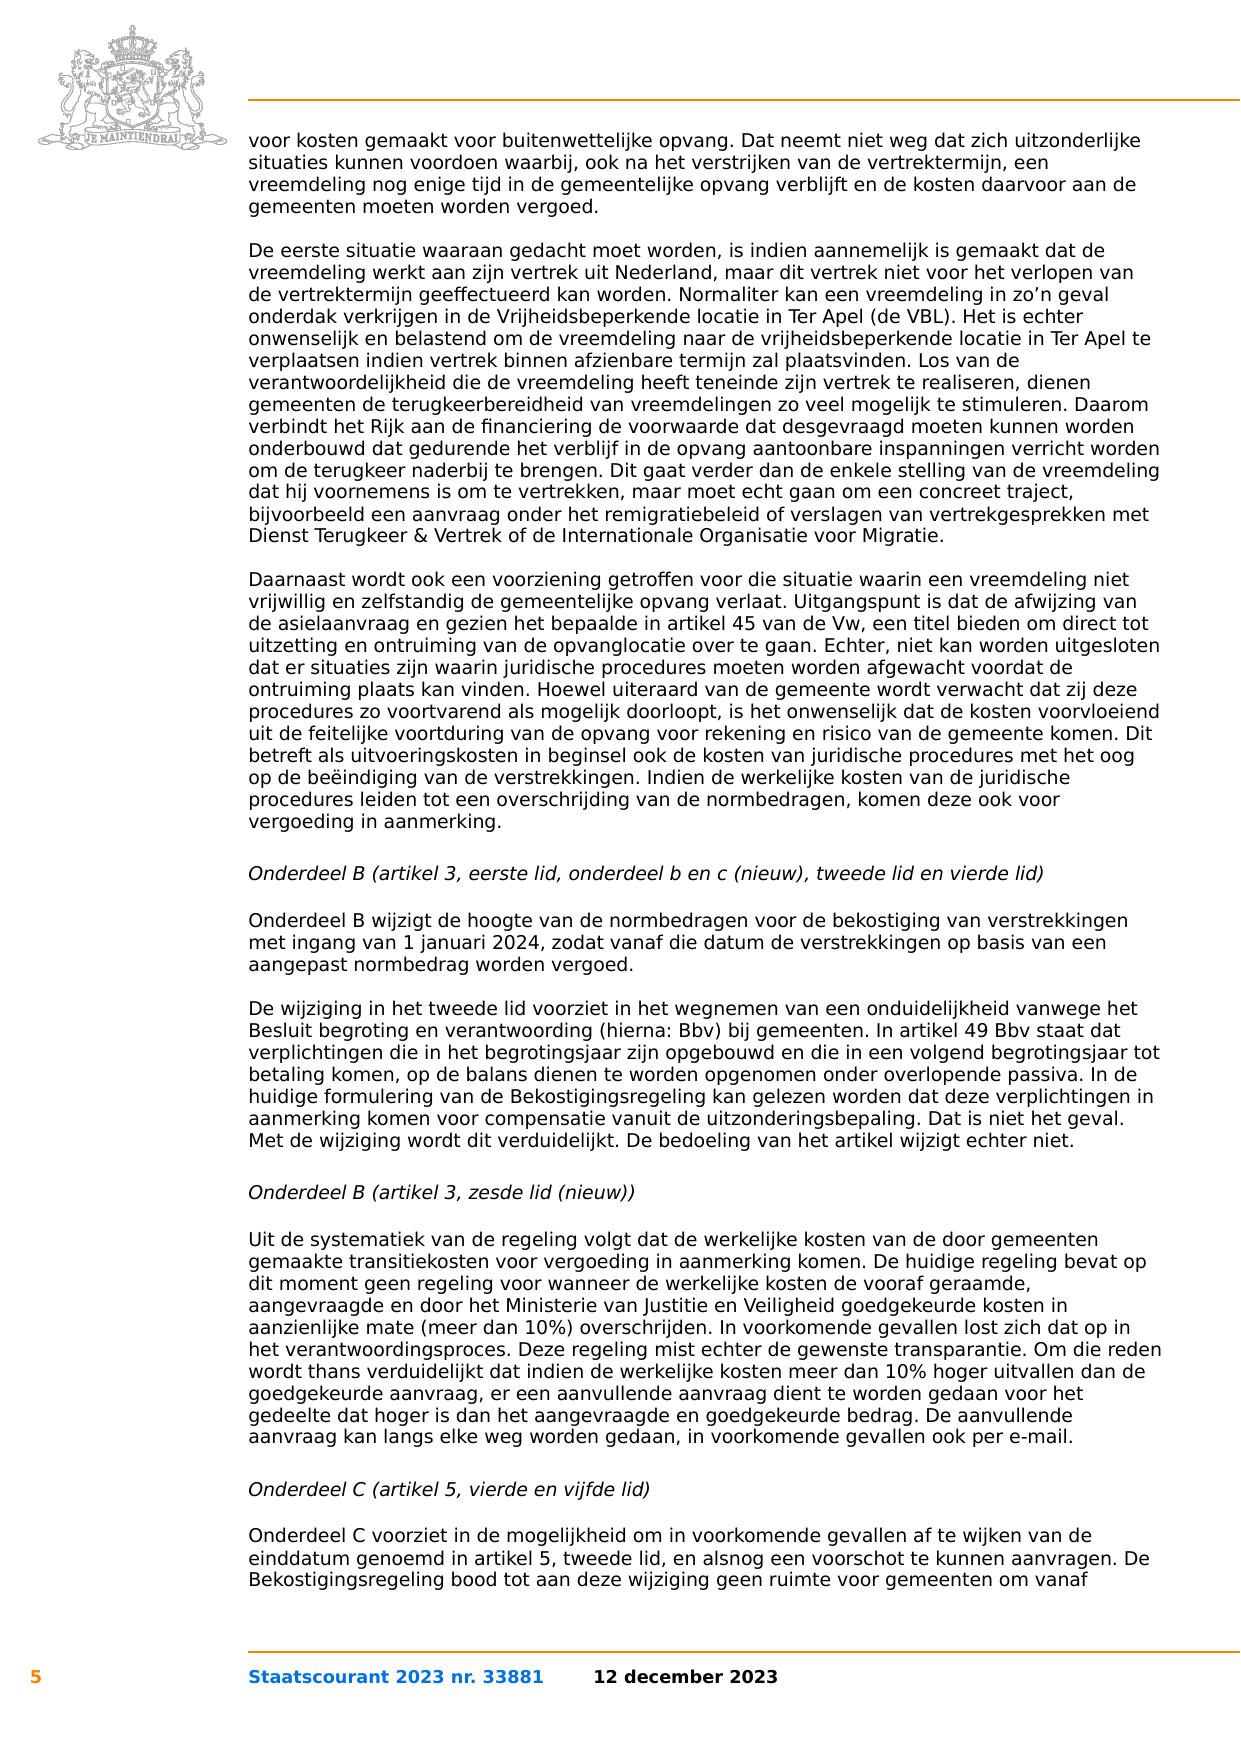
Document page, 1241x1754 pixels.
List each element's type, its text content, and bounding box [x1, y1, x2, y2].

subtitle Onderdeel C (artikel 5, vierde en vijfde lid) [248, 1478, 1163, 1500]
text Daarnaast wordt ook een voorziening getroffen voor die situatie waarin een vreemdeling niet vrijwillig en zelfstandig de gemeentelijke opvang verlaat. Uitgangspunt is dat de afwijzing van de asielaanvraag en gezien het bepaalde in artikel 45 van de Vw, een titel bieden om direct tot uitzetting en ontruiming van de opvanglocatie over te gaan. Echter, niet kan worden uitgesloten dat er situaties zijn waarin juridische procedures moeten worden afgewacht voordat de ontruiming plaats kan vinden. Hoewel uiteraard van de gemeente wordt verwacht dat zij deze procedures zo voortvarend als mogelijk doorloopt, is het onwenselijk dat de kosten voorvloeiend uit de feitelijke voortduring van de opvang voor rekening en risico van de gemeente komen. Dit betreft als uitvoeringskosten in beginsel ook de kosten van juridische procedures met het oog op de beëindiging van de verstrekkingen. Indien de werkelijke kosten van de juridische procedures leiden tot een overschrijding van de normbedragen, komen deze ook voor vergoeding in aanmerking. [248, 569, 1163, 833]
picture [38, 25, 227, 150]
text voor kosten gemaakt voor buitenwettelijke opvang. Dat neemt niet weg dat zich uitzonderlijke situaties kunnen voordoen waarbij, ook na het verstrijken van de vertrektermijn, een vreemdeling nog enige tijd in de gemeentelijke opvang verblijft en de kosten daarvoor aan de gemeenten moeten worden vergoed. [248, 130, 1163, 218]
text Onderdeel C voorziet in de mogelijkheid om in voorkomende gevallen af te wijken van de einddatum genoemd in artikel 5, tweede lid, en alsnog een voorschot te kunnen aanvragen. De Bekostigingsregeling bood tot aan deze wijziging geen ruimte voor gemeenten om vanaf [248, 1525, 1163, 1591]
subtitle Onderdeel B (artikel 3, zesde lid (nieuw)) [248, 1182, 1163, 1204]
text Uit de systematiek van de regeling volgt dat de werkelijke kosten van de door gemeenten gemaakte transitiekosten voor vergoeding in aanmerking komen. De huidige regeling bevat op dit moment geen regeling voor wanneer de werkelijke kosten de vooraf geraamde, aangevraagde en door het Ministerie van Justitie en Veiligheid goedgekeurde kosten in aanzienlijke mate (meer dan 10%) overschrijden. In voorkomende gevallen lost zich dat op in het verantwoordingsproces. Deze regeling mist echter de gewenste transparantie. Om die reden wordt thans verduidelijkt dat indien de werkelijke kosten meer dan 10% hoger uitvallen dan de goedgekeurde aanvraag, er een aanvullende aanvraag dient te worden gedaan voor het gedeelte dat hoger is dan het aangevraagde en goedgekeurde bedrag. De aanvullende aanvraag kan langs elke weg worden gedaan, in voorkomende gevallen ook per e-mail. [248, 1229, 1163, 1448]
text De wijziging in het tweede lid voorziet in het wegnemen van een onduidelijkheid vanwege het Besluit begroting en verantwoording (hierna: Bbv) bij gemeenten. In artikel 49 Bbv staat dat verplichtingen die in het begrotingsjaar zijn opgebouwd en die in een volgend begrotingsjaar tot betaling komen, op de balans dienen te worden opgenomen onder overlopende passiva. In de huidige formulering van de Bekostigingsregeling kan gelezen worden dat deze verplichtingen in aanmerking komen voor compensatie vanuit de uitzonderingsbepaling. Dat is niet het geval. Met de wijziging wordt dit verduidelijkt. De bedoeling van het artikel wijzigt echter niet. [248, 998, 1163, 1152]
text De eerste situatie waaraan gedacht moet worden, is indien aannemelijk is gemaakt dat de vreemdeling werkt aan zijn vertrek uit Nederland, maar dit vertrek niet voor het verlopen van de vertrektermijn geeffectueerd kan worden. Normaliter kan een vreemdeling in zo’n geval onderdak verkrijgen in de Vrijheidsbeperkende locatie in Ter Apel (de VBL). Het is echter onwenselijk en belastend om de vreemdeling naar de vrijheidsbeperkende locatie in Ter Apel te verplaatsen indien vertrek binnen afzienbare termijn zal plaatsvinden. Los van de verantwoordelijkheid die de vreemdeling heeft teneinde zijn vertrek te realiseren, dienen gemeenten de terugkeerbereidheid van vreemdelingen zo veel mogelijk te stimuleren. Daarom verbindt het Rijk aan de financiering de voorwaarde dat desgevraagd moeten kunnen worden onderbouwd dat gedurende het verblijf in de opvang aantoonbare inspanningen verricht worden om de terugkeer naderbij te brengen. Dit gaat verder dan de enkele stelling van de vreemdeling dat hij voornemens is om te vertrekken, maar moet echt gaan om een concreet traject, bijvoorbeeld een aanvraag onder het remigratiebeleid of verslagen van vertrekgesprekken met Dienst Terugkeer & Vertrek of de Internationale Organisatie voor Migratie. [248, 240, 1163, 547]
subtitle Onderdeel B (artikel 3, eerste lid, onderdeel b en c (nieuw), tweede lid en vierde lid) [248, 863, 1163, 885]
text Onderdeel B wijzigt de hoogte van de normbedragen voor de bekostiging van verstrekkingen met ingang van 1 januari 2024, zodat vanaf die datum de verstrekkingen op basis van een aangepast normbedrag worden vergoed. [248, 910, 1163, 976]
